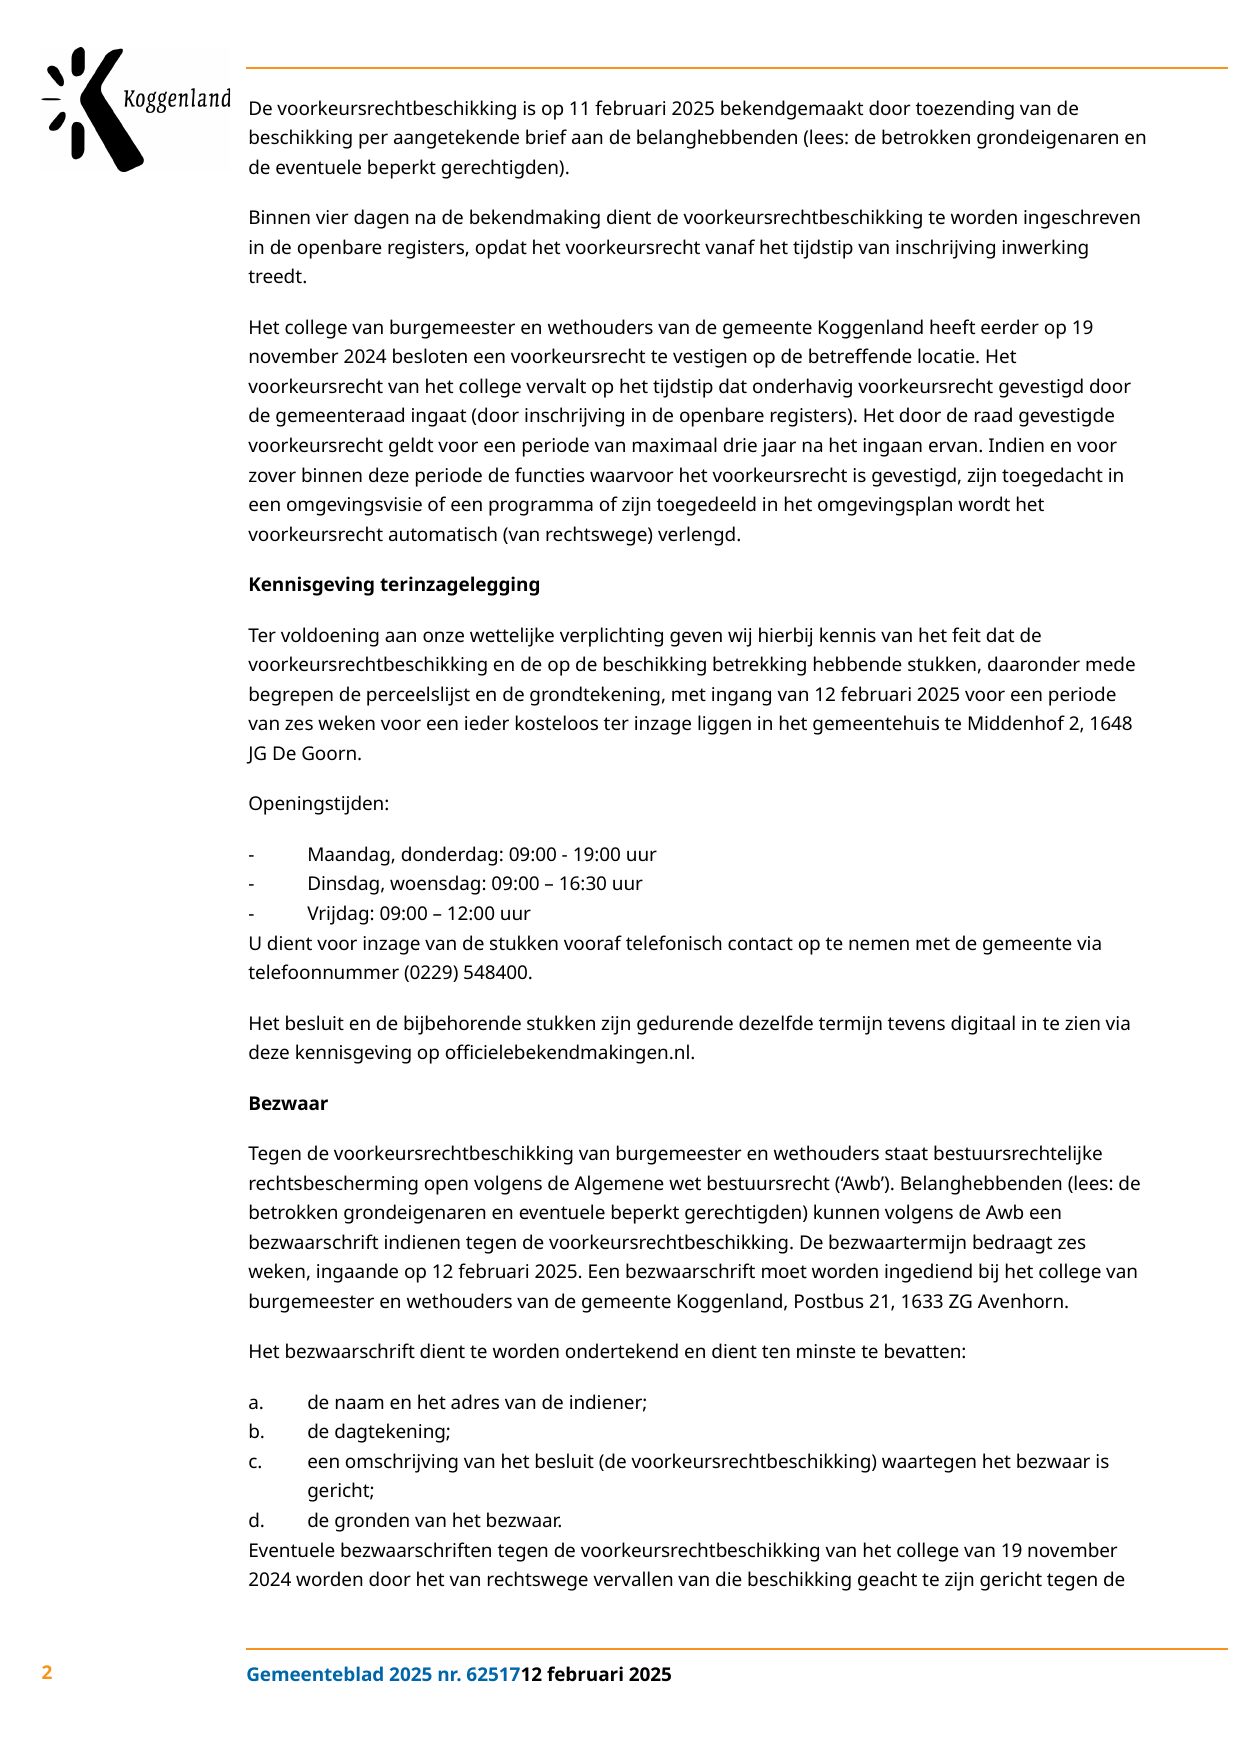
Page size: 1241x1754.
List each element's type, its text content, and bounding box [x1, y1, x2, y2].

text Binnen vier dagen na de bekendmaking dient de voorkeursrechtbeschikking te worden ingeschreven in de openbare registers, opdat het voorkeursrecht vanaf het tijdstip van inschrijving inwerking treedt. [248, 204, 1152, 289]
text Eventuele bezwaarschriften tegen de voorkeursrechtbeschikking van het college van 19 november 2024 worden door het van rechtswege vervallen van die beschikking geacht te zijn gericht tegen de [248, 1537, 1152, 1592]
list Vrijdag: 09:00 – 12:00 uur [248, 900, 1152, 926]
list de naam en het adres van de indiener; [248, 1389, 1152, 1415]
text Het besluit en de bijbehorende stukken zijn gedurende dezelfde termijn tevens digitaal in te zien via deze kennisgeving op officielebekendmakingen.nl. [248, 1010, 1152, 1065]
list Maandag, donderdag: 09:00 - 19:00 uur [248, 841, 1152, 867]
list een omschrijving van het besluit (de voorkeursrechtbeschikking) waartegen het bezwaar is gericht; [248, 1448, 1152, 1503]
picture [41, 47, 231, 172]
text Ter voldoening aan onze wettelijke verplichting geven wij hierbij kennis van het feit dat de voorkeursrechtbeschikking en de op de beschikking betrekking hebbende stukken, daaronder mede begrepen de perceelslijst en de grondtekening, met ingang van 12 februari 2025 voor een periode van zes weken voor een ieder kosteloos ter inzage liggen in het gemeentehuis te Middenhof 2, 1648 JG De Goorn. [248, 622, 1152, 766]
text Tegen de voorkeursrechtbeschikking van burgemeester en wethouders staat bestuursrechtelijke rechtsbescherming open volgens de Algemene wet bestuursrecht (‘Awb’). Belanghebbenden (lees: de betrokken grondeigenaren en eventuele beperkt gerechtigden) kunnen volgens de Awb een bezwaarschrift indienen tegen de voorkeursrechtbeschikking. De bezwaartermijn bedraagt zes weken, ingaande op 12 februari 2025. Een bezwaarschrift moet worden ingediend bij het college van burgemeester en wethouders van de gemeente Koggenland, Postbus 21, 1633 ZG Avenhorn. [248, 1140, 1152, 1314]
text Kennisgeving terinzagelegging [248, 571, 1152, 597]
text Bezwaar [248, 1090, 1152, 1116]
list de dagtekening; [248, 1418, 1152, 1444]
text Het bezwaarschrift dient te worden ondertekend en dient ten minste te bevatten: [248, 1338, 1152, 1364]
list de gronden van het bezwaar. [248, 1507, 1152, 1533]
text Openingstijden: [248, 791, 1152, 816]
text Het college van burgemeester en wethouders van de gemeente Koggenland heeft eerder op 19 november 2024 besloten een voorkeursrecht te vestigen op de betreffende locatie. Het voorkeursrecht van het college vervalt op het tijdstip dat onderhavig voorkeursrecht gevestigd door de gemeenteraad ingaat (door inschrijving in de openbare registers). Het door de raad gevestigde voorkeursrecht geldt voor een periode van maximaal drie jaar na het ingaan ervan. Indien en voor zover binnen deze periode de functies waarvoor het voorkeursrecht is gevestigd, zijn toegedacht in een omgevingsvisie of een programma of zijn toegedeeld in het omgevingsplan wordt het voorkeursrecht automatisch (van rechtswege) verlengd. [248, 314, 1152, 547]
text U dient voor inzage van de stukken vooraf telefonisch contact op te nemen met de gemeente via telefoonnummer (0229) 548400. [248, 930, 1152, 985]
list Dinsdag, woensdag: 09:00 – 16:30 uur [248, 871, 1152, 896]
text De voorkeursrechtbeschikking is op 11 februari 2025 bekendgemaakt door toezending van de beschikking per aangetekende brief aan de belanghebbenden (lees: de betrokken grondeigenaren en de eventuele beperkt gerechtigden). [248, 95, 1152, 180]
